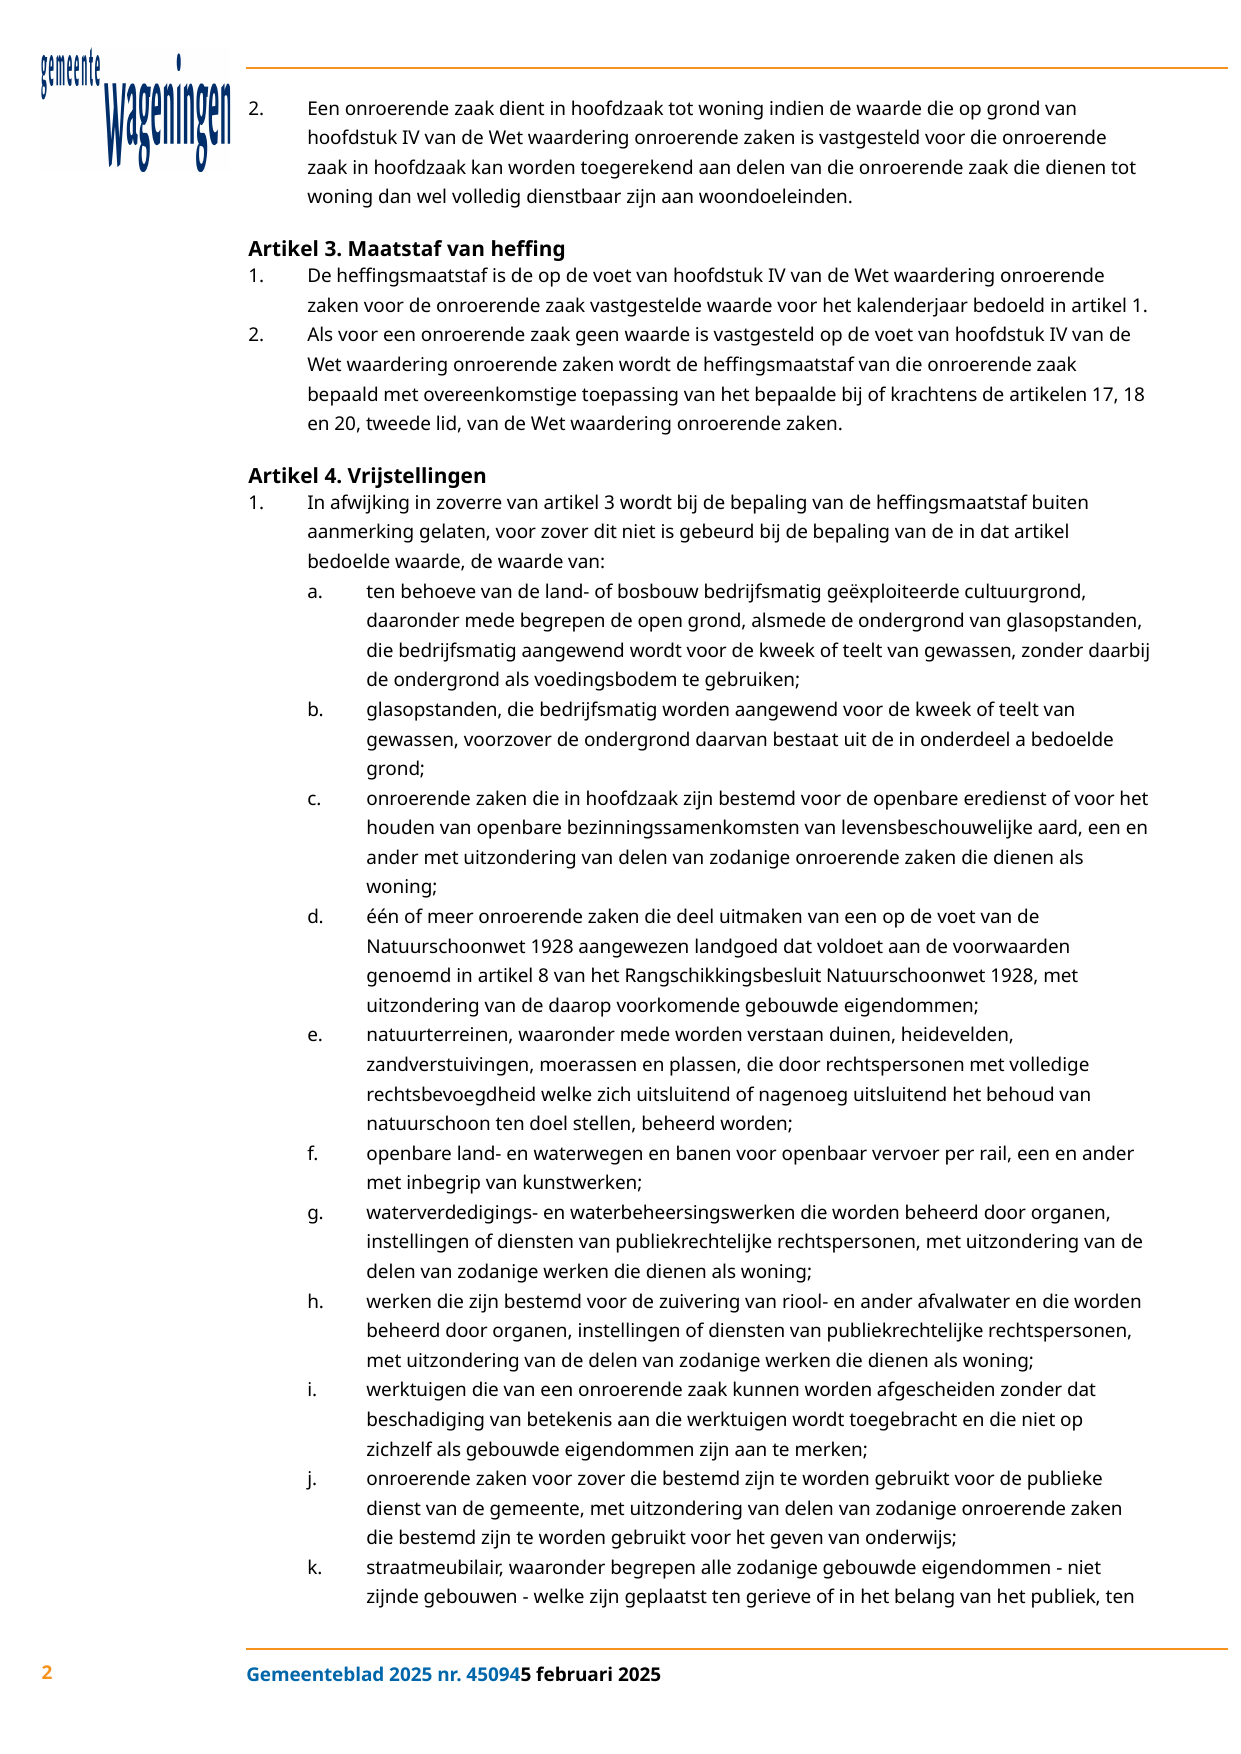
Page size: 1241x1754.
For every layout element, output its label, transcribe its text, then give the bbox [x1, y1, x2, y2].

list In afwijking in zoverre van artikel 3 wordt bij de bepaling van de heffingsmaatstaf buiten aanmerking gelaten, voor zover dit niet is gebeurd bij de bepaling van de in dat artikel bedoelde waarde, de waarde van: [248, 489, 1152, 574]
list De heffingsmaatstaf is de op de voet van hoofdstuk IV van de Wet waardering onroerende zaken voor de onroerende zaak vastgestelde waarde voor het kalenderjaar bedoeld in artikel 1. [248, 262, 1152, 318]
list natuurterreinen, waaronder mede worden verstaan duinen, heidevelden, zandverstuivingen, moerassen en plassen, die door rechtspersonen met volledige rechtsbevoegdheid welke zich uitsluitend of nagenoeg uitsluitend het behoud van natuurschoon ten doel stellen, beheerd worden; [307, 1022, 1152, 1136]
list glasopstanden, die bedrijfsmatig worden aangewend voor de kweek of teelt van gewassen, voorzover de ondergrond daarvan bestaat uit de in onderdeel a bedoelde grond; [307, 696, 1152, 781]
list straatmeubilair, waaronder begrepen alle zodanige gebouwde eigendommen - niet zijnde gebouwen - welke zijn geplaatst ten gerieve of in het belang van het publiek, ten [307, 1554, 1152, 1609]
text Artikel 4. Vrijstellingen [248, 461, 1152, 489]
list ten behoeve van de land- of bosbouw bedrijfsmatig geëxploiteerde cultuurgrond, daaronder mede begrepen de open grond, alsmede de ondergrond van glasopstanden, die bedrijfsmatig aangewend wordt voor de kweek of teelt van gewassen, zonder daarbij de ondergrond als voedingsbodem te gebruiken; [307, 578, 1152, 692]
list onroerende zaken voor zover die bestemd zijn te worden gebruikt voor de publieke dienst van de gemeente, met uitzondering van delen van zodanige onroerende zaken die bestemd zijn te worden gebruikt voor het geven van onderwijs; [307, 1465, 1152, 1550]
list openbare land- en waterwegen en banen voor openbaar vervoer per rail, een en ander met inbegrip van kunstwerken; [307, 1140, 1152, 1195]
text Artikel 3. Maatstaf van heffing [248, 234, 1152, 262]
list waterverdedigings- en waterbeheersingswerken die worden beheerd door organen, instellingen of diensten van publiekrechtelijke rechtspersonen, met uitzondering van de delen van zodanige werken die dienen als woning; [307, 1199, 1152, 1284]
picture [41, 47, 231, 172]
list Als voor een onroerende zaak geen waarde is vastgesteld op de voet van hoofdstuk IV van de Wet waardering onroerende zaken wordt de heffingsmaatstaf van die onroerende zaak bepaald met overeenkomstige toepassing van het bepaalde bij of krachtens de artikelen 17, 18 en 20, tweede lid, van de Wet waardering onroerende zaken. [248, 322, 1152, 436]
list één of meer onroerende zaken die deel uitmaken van een op de voet van de Natuurschoonwet 1928 aangewezen landgoed dat voldoet aan de voorwaarden genoemd in artikel 8 van het Rangschikkingsbesluit Natuurschoonwet 1928, met uitzondering van de daarop voorkomende gebouwde eigendommen; [307, 903, 1152, 1018]
list Een onroerende zaak dient in hoofdzaak tot woning indien de waarde die op grond van hoofdstuk IV van de Wet waardering onroerende zaken is vastgesteld voor die onroerende zaak in hoofdzaak kan worden toegerekend aan delen van die onroerende zaak die dienen tot woning dan wel volledig dienstbaar zijn aan woondoeleinden. [248, 95, 1152, 209]
list werktuigen die van een onroerende zaak kunnen worden afgescheiden zonder dat beschadiging van betekenis aan die werktuigen wordt toegebracht en die niet op zichzelf als gebouwde eigendommen zijn aan te merken; [307, 1377, 1152, 1462]
list onroerende zaken die in hoofdzaak zijn bestemd voor de openbare eredienst of voor het houden van openbare bezinningssamenkomsten van levensbeschouwelijke aard, een en ander met uitzondering van delen van zodanige onroerende zaken die dienen als woning; [307, 785, 1152, 899]
list werken die zijn bestemd voor de zuivering van riool- en ander afvalwater en die worden beheerd door organen, instellingen of diensten van publiekrechtelijke rechtspersonen, met uitzondering van de delen van zodanige werken die dienen als woning; [307, 1288, 1152, 1373]
